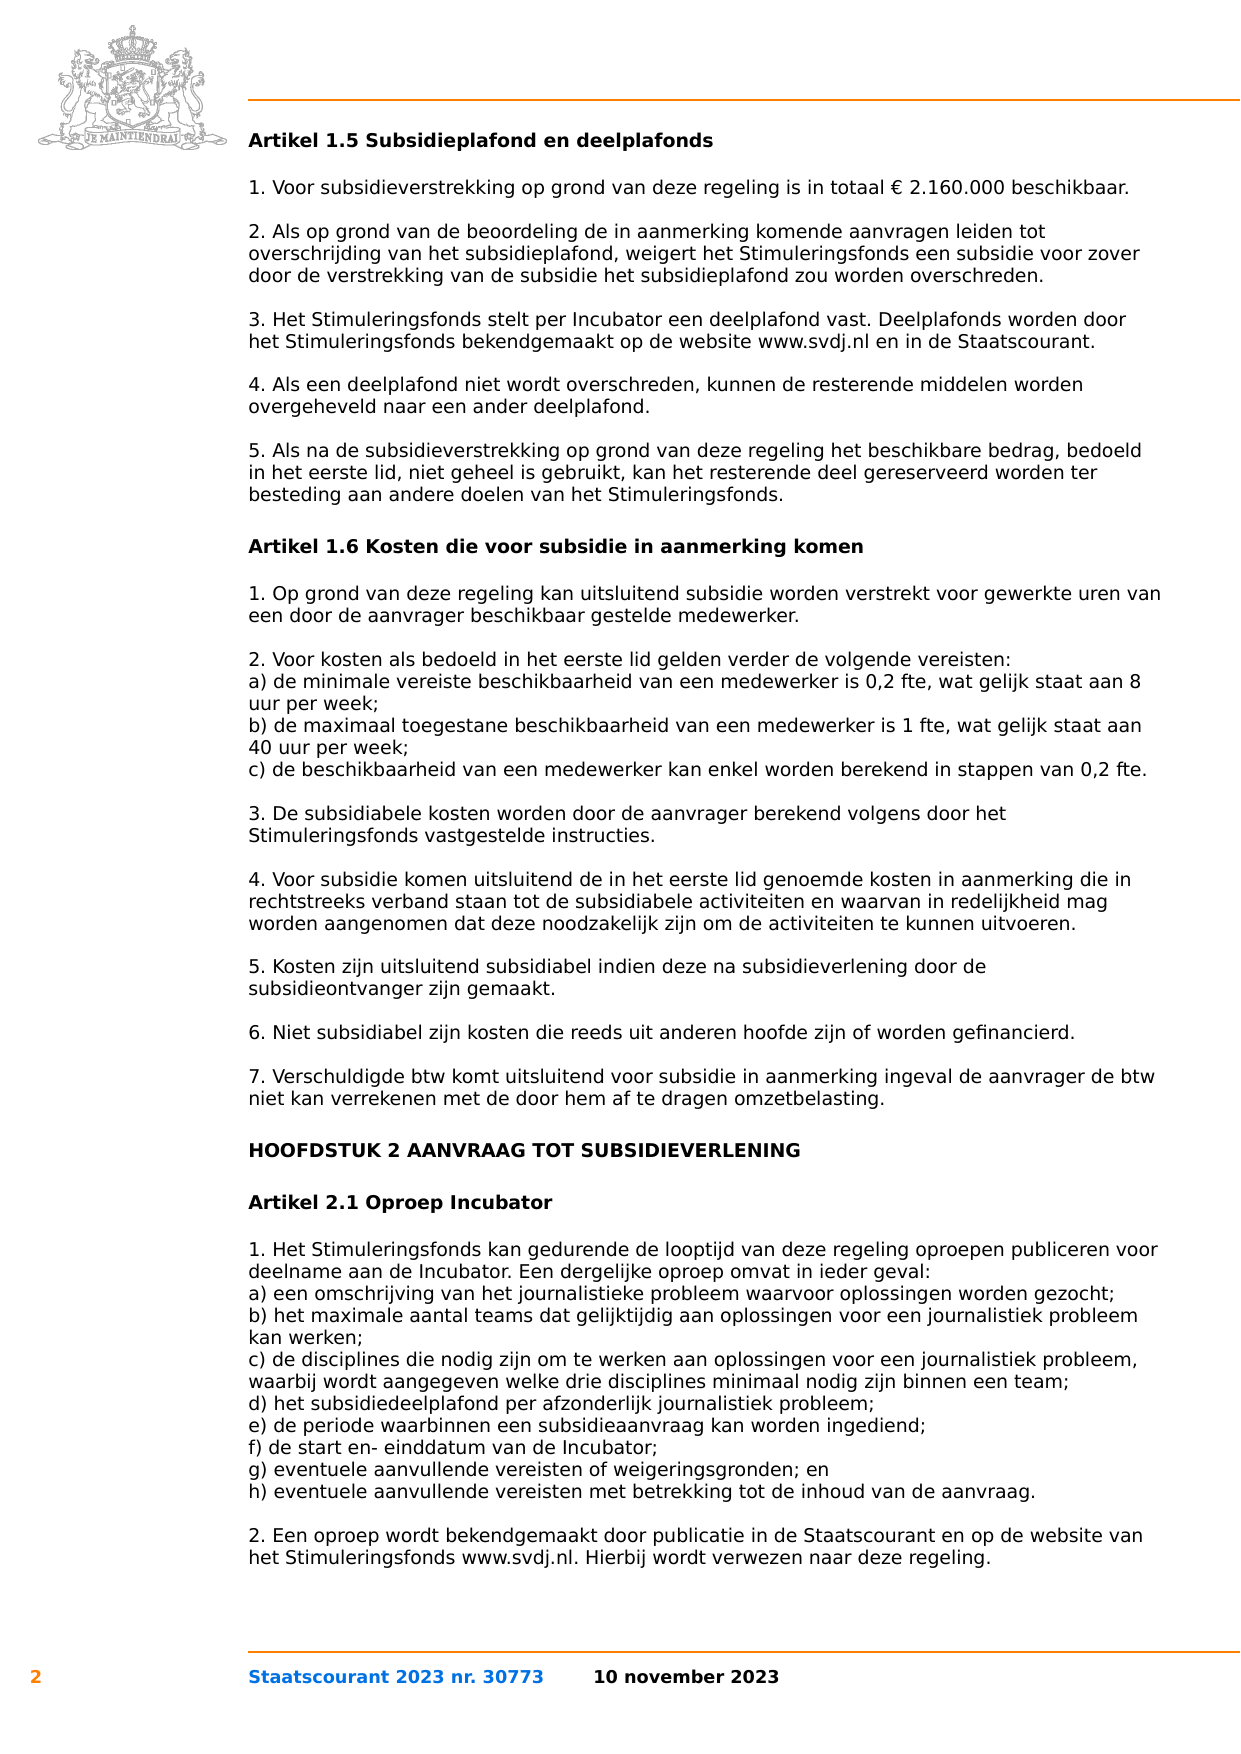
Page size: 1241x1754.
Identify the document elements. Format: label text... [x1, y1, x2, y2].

text e) de periode waarbinnen een subsidieaanvraag kan worden ingediend; [248, 1415, 1163, 1437]
subtitle HOOFDSTUK 2 AANVRAAG TOT SUBSIDIEVERLENING [248, 1140, 1163, 1162]
text 5. Kosten zijn uitsluitend subsidiabel indien deze na subsidieverlening door de subsidieontvanger zijn gemaakt. [248, 956, 1163, 1000]
text 1. Het Stimuleringsfonds kan gedurende de looptijd van deze regeling oproepen publiceren voor deelname aan de Incubator. Een dergelijke oproep omvat in ieder geval: [248, 1239, 1163, 1283]
text 3. Het Stimuleringsfonds stelt per Incubator een deelplafond vast. Deelplafonds worden door het Stimuleringsfonds bekendgemaakt op de website www.svdj.nl en in de Staatscourant. [248, 308, 1163, 352]
text a) de minimale vereiste beschikbaarheid van een medewerker is 0,2 fte, wat gelijk staat aan 8 uur per week; [248, 671, 1163, 715]
subtitle Artikel 2.1 Oproep Incubator [248, 1192, 1163, 1214]
text 7. Verschuldigde btw komt uitsluitend voor subsidie in aanmerking ingeval de aanvrager de btw niet kan verrekenen met de door hem af te dragen omzetbelasting. [248, 1066, 1163, 1110]
text a) een omschrijving van het journalistieke probleem waarvoor oplossingen worden gezocht; [248, 1283, 1163, 1305]
text c) de disciplines die nodig zijn om te werken aan oplossingen voor een journalistiek probleem, waarbij wordt aangegeven welke drie disciplines minimaal nodig zijn binnen een team; [248, 1349, 1163, 1393]
text 2. Als op grond van de beoordeling de in aanmerking komende aanvragen leiden tot overschrijding van het subsidieplafond, weigert het Stimuleringsfonds een subsidie voor zover door de verstrekking van de subsidie het subsidieplafond zou worden overschreden. [248, 221, 1163, 287]
text 2. Voor kosten als bedoeld in het eerste lid gelden verder de volgende vereisten: [248, 649, 1163, 671]
subtitle Artikel 1.5 Subsidieplafond en deelplafonds [248, 130, 1163, 152]
text h) eventuele aanvullende vereisten met betrekking tot de inhoud van de aanvraag. [248, 1481, 1163, 1503]
text 1. Op grond van deze regeling kan uitsluitend subsidie worden verstrekt voor gewerkte uren van een door de aanvrager beschikbaar gestelde medewerker. [248, 583, 1163, 627]
text c) de beschikbaarheid van een medewerker kan enkel worden berekend in stappen van 0,2 fte. [248, 759, 1163, 781]
text 4. Voor subsidie komen uitsluitend de in het eerste lid genoemde kosten in aanmerking die in rechtstreeks verband staan tot de subsidiabele activiteiten en waarvan in redelijkheid mag worden aangenomen dat deze noodzakelijk zijn om de activiteiten te kunnen uitvoeren. [248, 868, 1163, 934]
text 6. Niet subsidiabel zijn kosten die reeds uit anderen hoofde zijn of worden gefinancierd. [248, 1022, 1163, 1044]
text 2. Een oproep wordt bekendgemaakt door publicatie in de Staatscourant en op de website van het Stimuleringsfonds www.svdj.nl. Hierbij wordt verwezen naar deze regeling. [248, 1524, 1163, 1568]
text 3. De subsidiabele kosten worden door de aanvrager berekend volgens door het Stimuleringsfonds vastgestelde instructies. [248, 803, 1163, 847]
subtitle Artikel 1.6 Kosten die voor subsidie in aanmerking komen [248, 536, 1163, 558]
text b) het maximale aantal teams dat gelijktijdig aan oplossingen voor een journalistiek probleem kan werken; [248, 1305, 1163, 1349]
text 5. Als na de subsidieverstrekking op grond van deze regeling het beschikbare bedrag, bedoeld in het eerste lid, niet geheel is gebruikt, kan het resterende deel gereserveerd worden ter besteding aan andere doelen van het Stimuleringsfonds. [248, 440, 1163, 506]
text b) de maximaal toegestane beschikbaarheid van een medewerker is 1 fte, wat gelijk staat aan 40 uur per week; [248, 715, 1163, 759]
text g) eventuele aanvullende vereisten of weigeringsgronden; en [248, 1459, 1163, 1481]
text 4. Als een deelplafond niet wordt overschreden, kunnen de resterende middelen worden overgeheveld naar een ander deelplafond. [248, 374, 1163, 418]
text f) de start en- einddatum van de Incubator; [248, 1437, 1163, 1459]
picture [38, 25, 227, 150]
text 1. Voor subsidieverstrekking op grond van deze regeling is in totaal € 2.160.000 beschikbaar. [248, 177, 1163, 199]
text d) het subsidiedeelplafond per afzonderlijk journalistiek probleem; [248, 1393, 1163, 1415]
